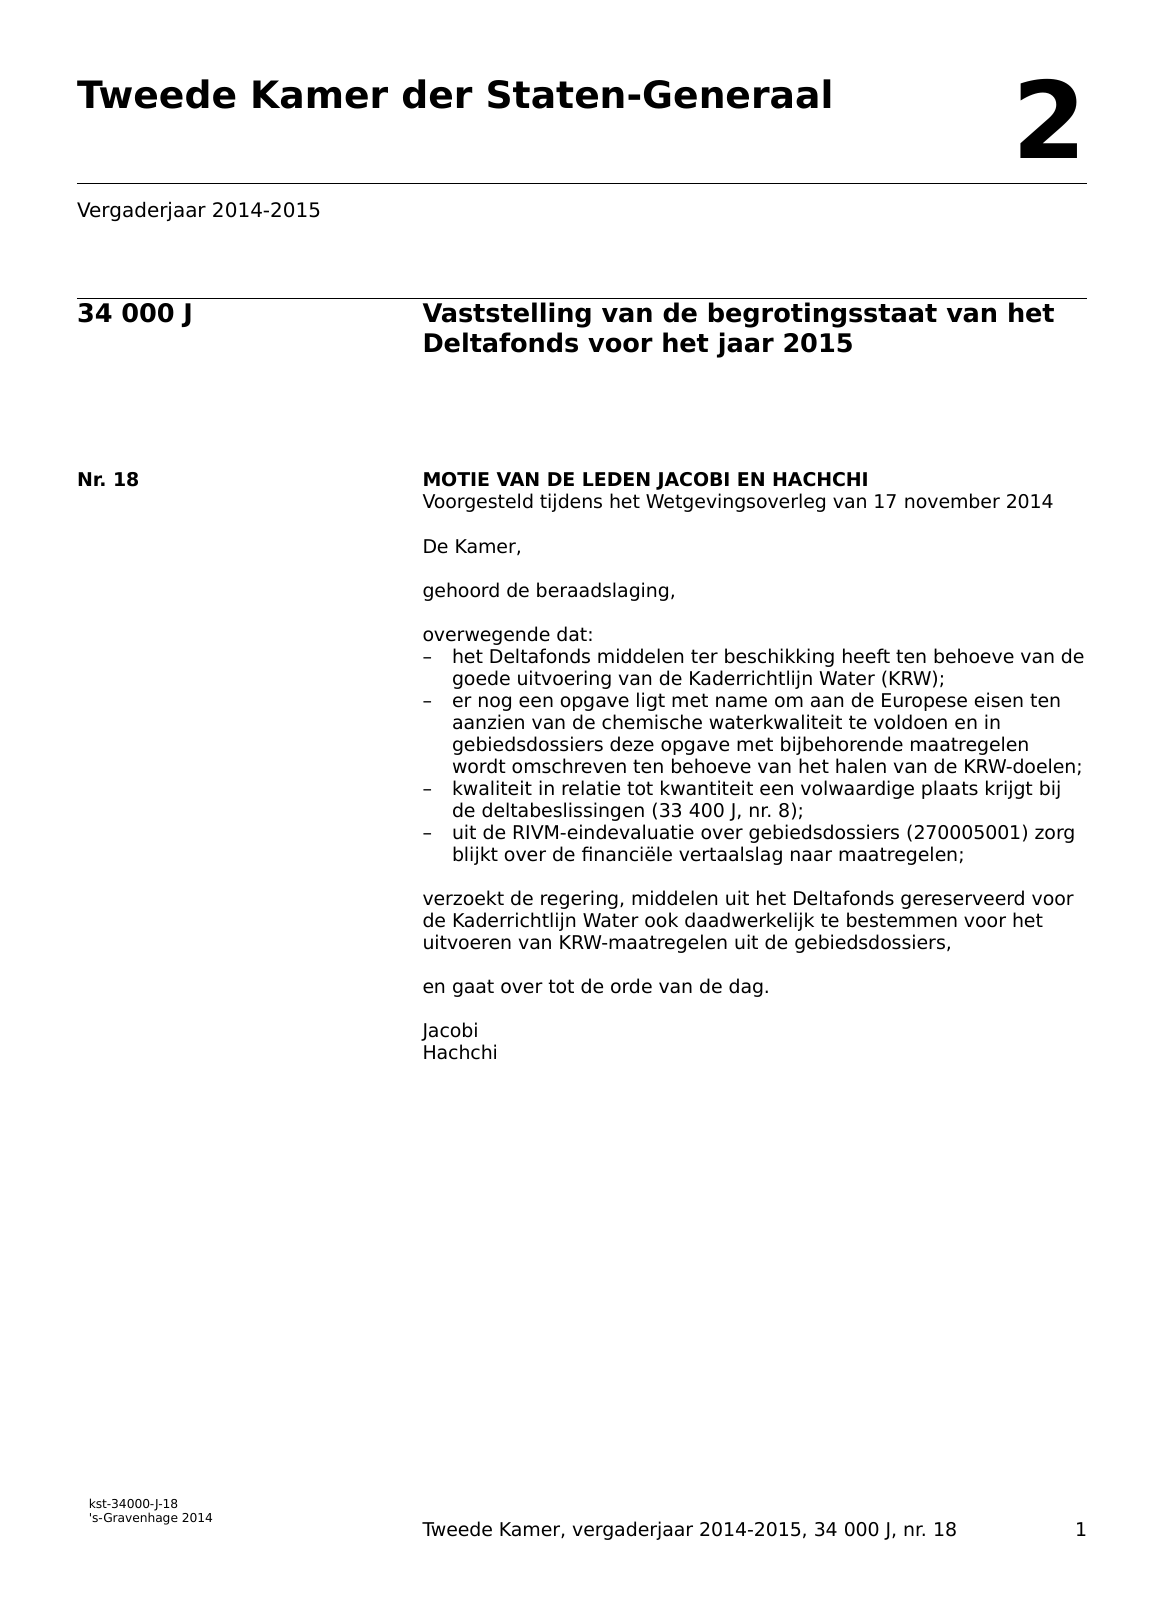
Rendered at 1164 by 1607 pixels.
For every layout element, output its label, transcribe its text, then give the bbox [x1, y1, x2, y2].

table_cell Vergaderjaar 2014-2015 [77, 184, 1087, 298]
subtitle 34 000 J Vaststelling van de begrotingsstaat van het Deltafonds voor het jaar 2015 [77, 299, 1087, 358]
text – het Deltafonds middelen ter beschikking heeft ten behoeve van de goede uitvoering van de Kaderrichtlijn Water (KRW); [422, 646, 1087, 690]
text en gaat over tot de orde van de dag. [422, 976, 1087, 998]
text Hachchi [422, 1042, 1087, 1064]
text – kwaliteit in relatie tot kwantiteit een volwaardige plaats krijgt bij de deltabeslissingen (33 400 J, nr. 8); [422, 778, 1087, 822]
text Jacobi [422, 1020, 1087, 1042]
subtitle Nr. 18 MOTIE VAN DE LEDEN JACOBI EN HACHCHI [77, 469, 1087, 491]
text De Kamer, [422, 536, 1087, 557]
table_header 2 [886, 59, 1087, 183]
text Voorgesteld tijdens het Wetgevingsoverleg van 17 november 2014 [422, 491, 1087, 513]
text 's-Gravenhage 2014 [88, 1511, 323, 1525]
table_header Tweede Kamer der Staten-Generaal [77, 59, 886, 183]
text – uit de RIVM-eindevaluatie over gebiedsdossiers (270005001) zorg blijkt over de financiële vertaalslag naar maatregelen; [422, 822, 1087, 866]
text overwegende dat: [422, 624, 1087, 646]
text – er nog een opgave ligt met name om aan de Europese eisen ten aanzien van de chemische waterkwaliteit te voldoen en in gebiedsdossiers deze opgave met bijbehorende maatregelen wordt omschreven ten behoeve van het halen van de KRW-doelen; [422, 690, 1087, 778]
text kst-34000-J-18 [88, 1497, 323, 1511]
text gehoord de beraadslaging, [422, 580, 1087, 602]
text verzoekt de regering, middelen uit het Deltafonds gereserveerd voor de Kaderrichtlijn Water ook daadwerkelijk te bestemmen voor het uitvoeren van KRW-maatregelen uit de gebiedsdossiers, [422, 888, 1087, 954]
